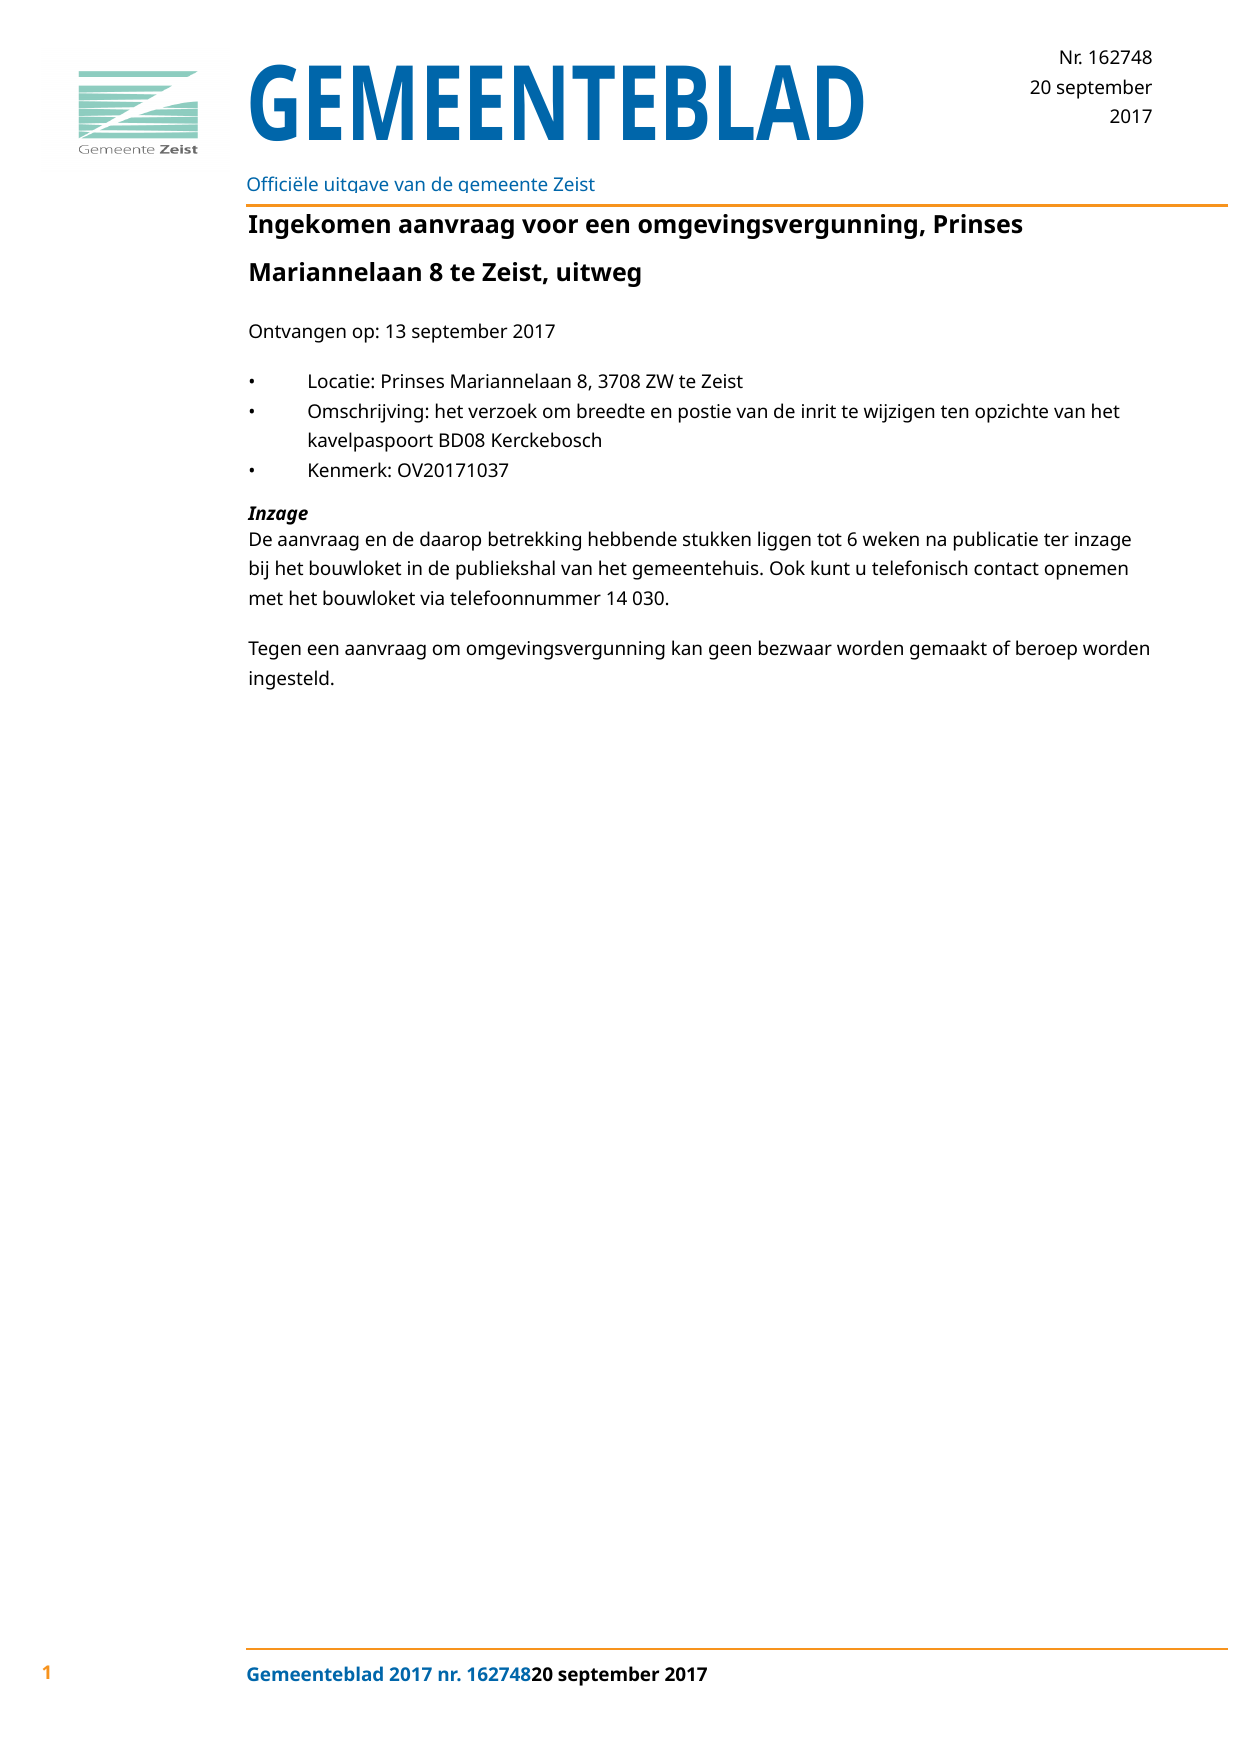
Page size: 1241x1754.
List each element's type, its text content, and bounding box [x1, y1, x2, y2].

text Tegen een aanvraag om omgevingsvergunning kan geen bezwaar worden gemaakt of beroep worden ingesteld. [248, 636, 1152, 691]
text Ingekomen aanvraag voor een omgevingsvergunning, Prinses Mariannelaan 8 te Zeist, uitweg [248, 207, 1152, 288]
list Omschrijving: het verzoek om breedte en postie van de inrit te wijzigen ten opzichte van het kavelpaspoort BD08 Kerckebosch [248, 398, 1152, 453]
list Kenmerk: OV20171037 [248, 457, 1152, 483]
text Inzage [248, 500, 1152, 526]
list Locatie: Prinses Mariannelaan 8, 3708 ZW te Zeist [248, 368, 1152, 394]
text De aanvraag en de daarop betrekking hebbende stukken liggen tot 6 weken na publicatie ter inzage bij het bouwloket in de publiekshal van het gemeentehuis. Ook kunt u telefonisch contact opnemen met het bouwloket via telefoonnummer 14 030. [248, 526, 1152, 611]
text Ontvangen op: 13 september 2017 [248, 318, 1152, 344]
picture [41, 47, 231, 172]
